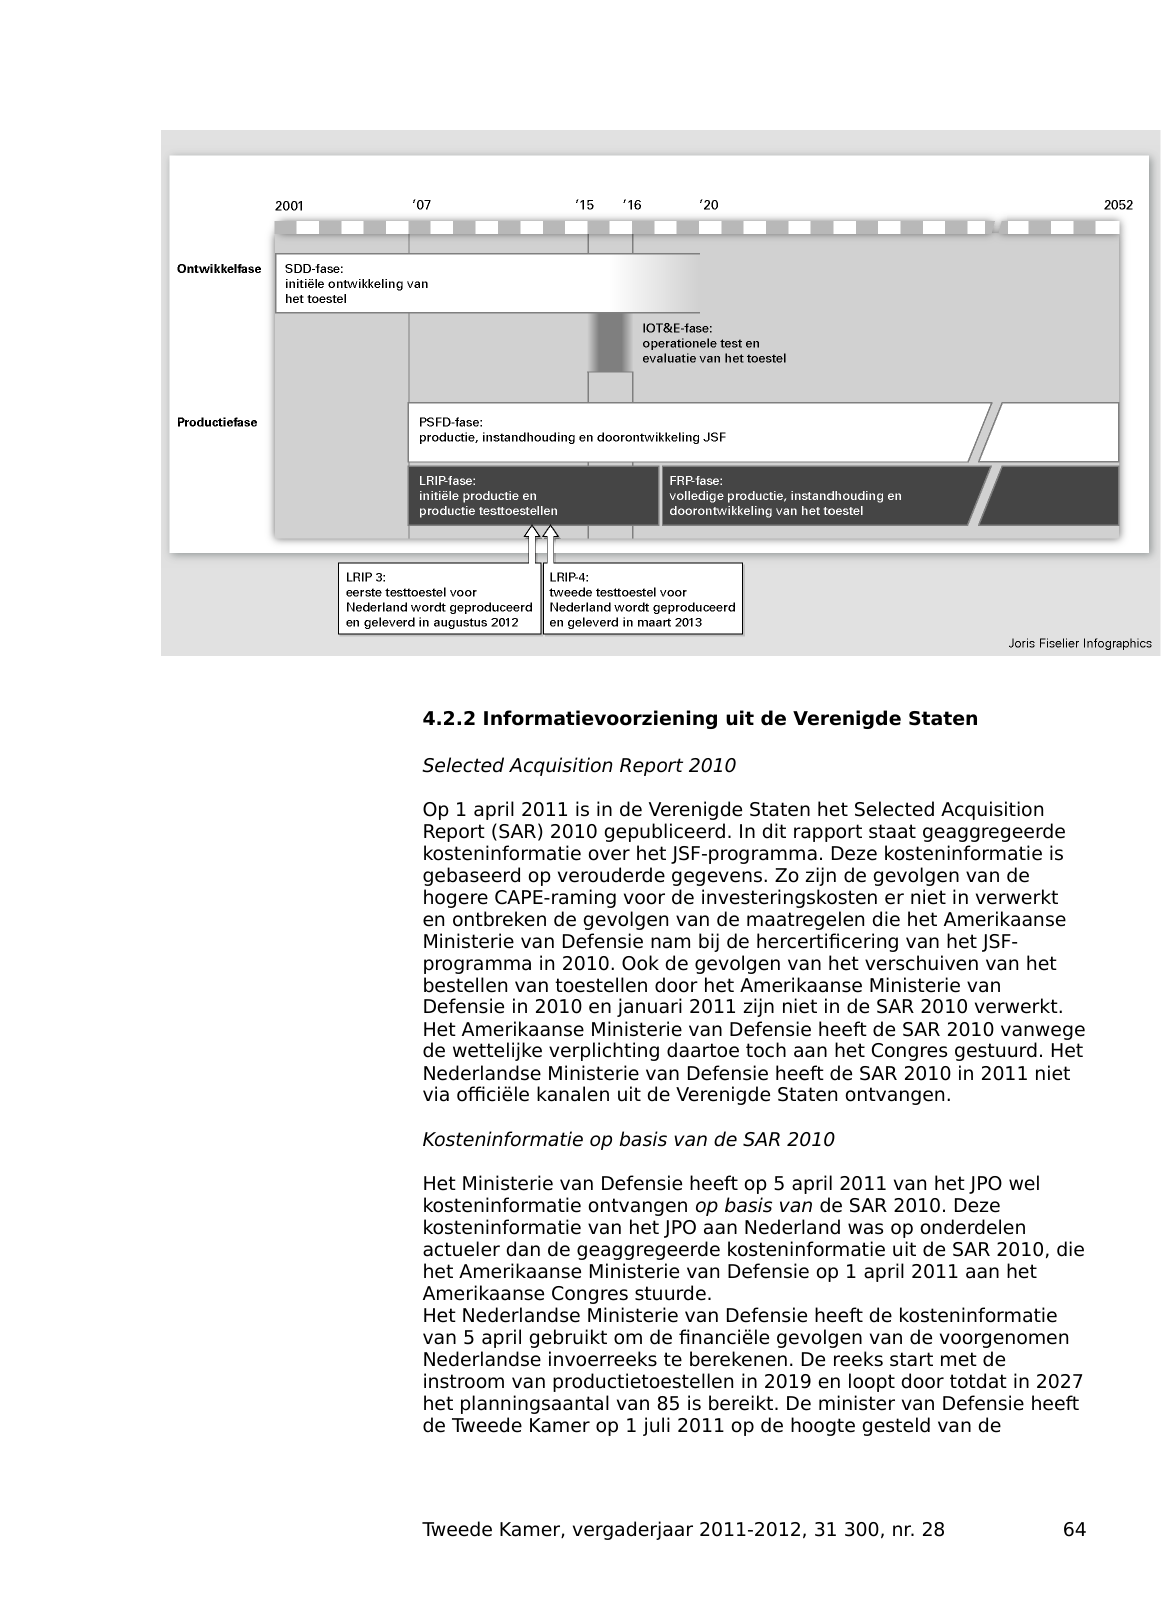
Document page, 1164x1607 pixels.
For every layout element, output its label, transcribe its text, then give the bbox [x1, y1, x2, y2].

text Het Ministerie van Defensie heeft op 5 april 2011 van het JPO wel kosteninformatie ontvangen op basis van de SAR 2010. Deze kosteninformatie van het JPO aan Nederland was op onderdelen actueler dan de geaggregeerde kosteninformatie uit de SAR 2010, die het Amerikaanse Ministerie van Defensie op 1 april 2011 aan het Amerikaanse Congres stuurde. [422, 1173, 1087, 1304]
text Het Nederlandse Ministerie van Defensie heeft de kosteninformatie van 5 april gebruikt om de financiële gevolgen van de voorgenomen Nederlandse invoerreeks te berekenen. De reeks start met de instroom van productietoestellen in 2019 en loopt door totdat in 2027 het planningsaantal van 85 is bereikt. De minister van Defensie heeft de Tweede Kamer op 1 juli 2011 op de hoogte gesteld van de [422, 1304, 1087, 1436]
text Het Amerikaanse Ministerie van Defensie heeft de SAR 2010 vanwege de wettelijke verplichting daartoe toch aan het Congres gestuurd. Het Nederlandse Ministerie van Defensie heeft de SAR 2010 in 2011 niet via officiële kanalen uit de Verenigde Staten ontvangen. [422, 1018, 1087, 1106]
subtitle Selected Acquisition Report 2010 [422, 754, 1087, 776]
picture [159, 130, 1164, 656]
subtitle 4.2.2 Informatievoorziening uit de Verenigde Staten [422, 707, 1087, 729]
text Op 1 april 2011 is in de Verenigde Staten het Selected Acquisition Report (SAR) 2010 gepubliceerd. In dit rapport staat geaggregeerde kosteninformatie over het JSF-programma. Deze kosteninformatie is gebaseerd op verouderde gegevens. Zo zijn de gevolgen van de hogere CAPE-raming voor de investeringskosten er niet in verwerkt en ontbreken de gevolgen van de maatregelen die het Amerikaanse Ministerie van Defensie nam bij de hercertificering van het JSF-programma in 2010. Ook de gevolgen van het verschuiven van het bestellen van toestellen door het Amerikaanse Ministerie van Defensie in 2010 en januari 2011 zijn niet in de SAR 2010 verwerkt. [422, 799, 1087, 1018]
subtitle Kosteninformatie op basis van de SAR 2010 [422, 1128, 1087, 1151]
